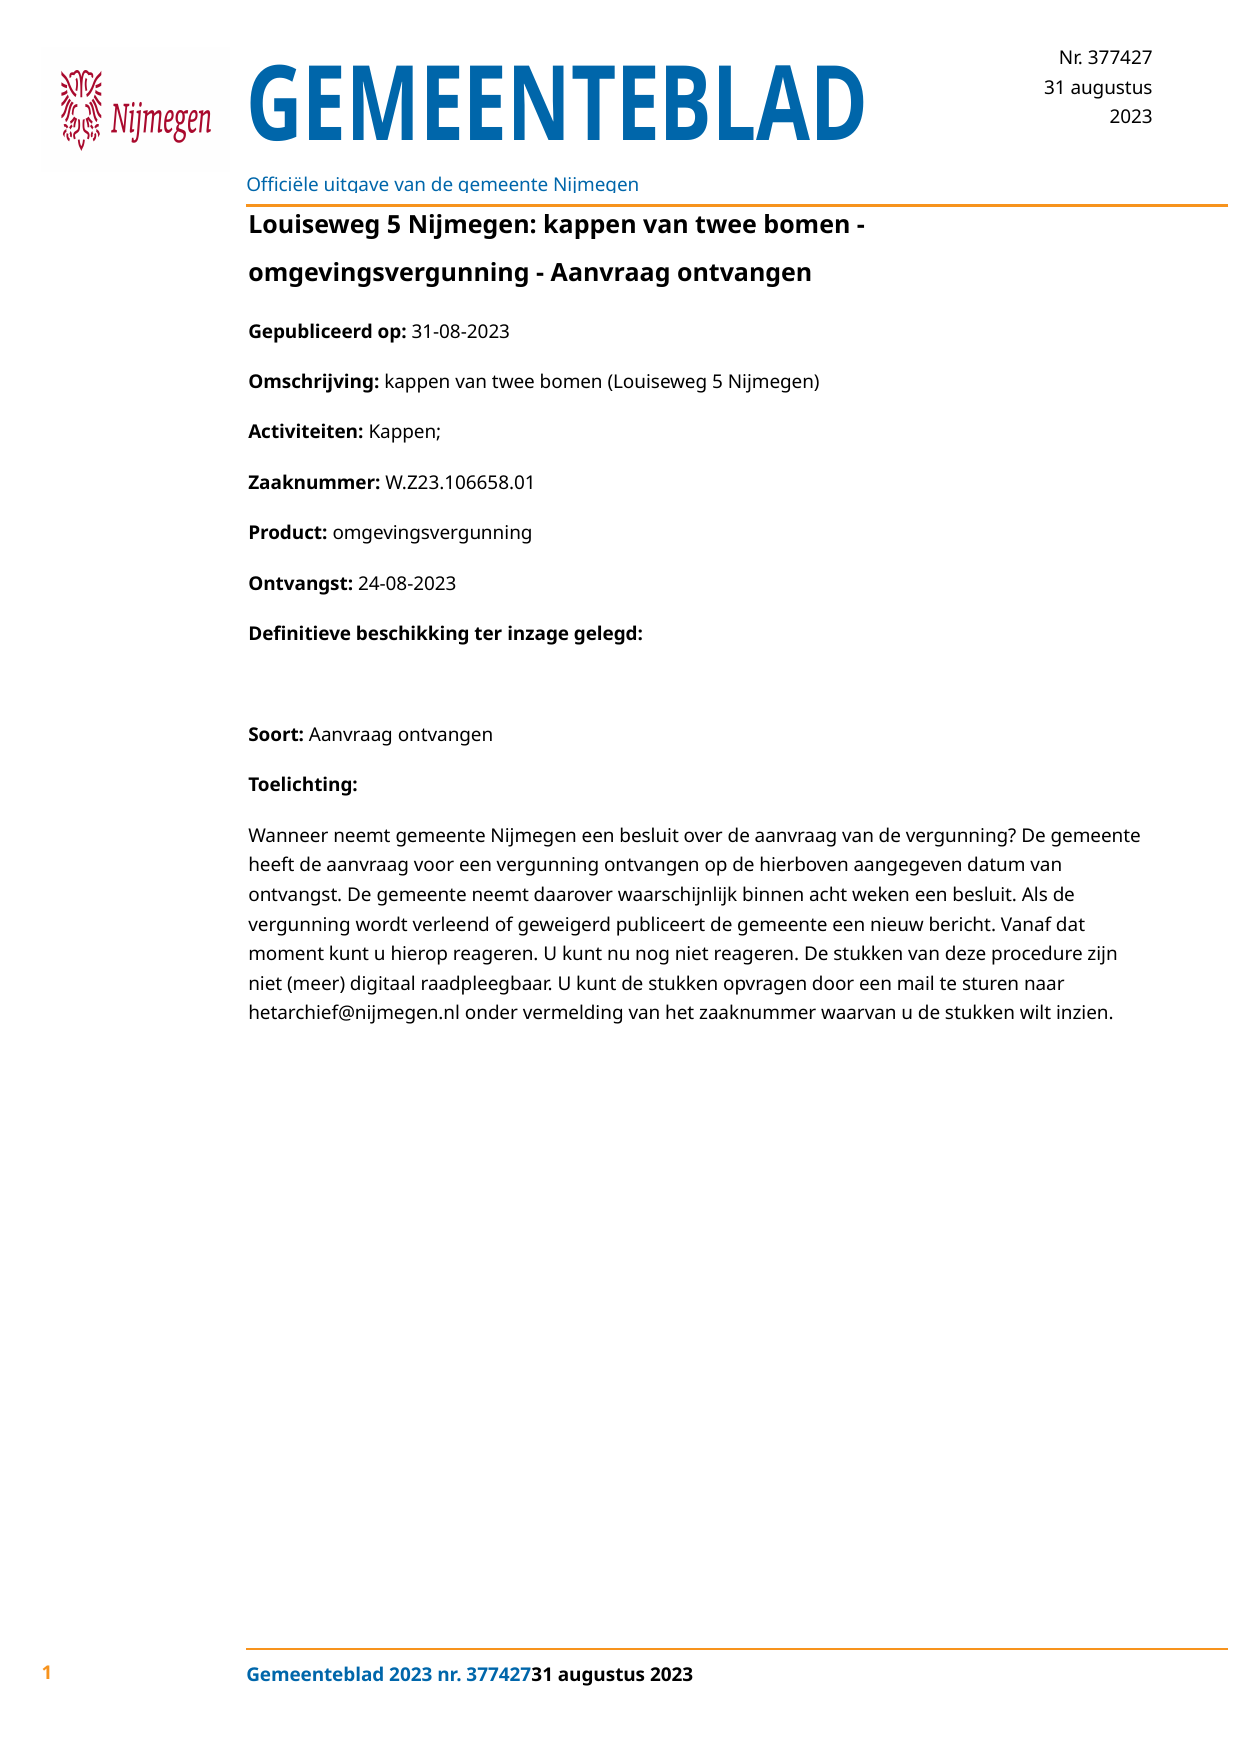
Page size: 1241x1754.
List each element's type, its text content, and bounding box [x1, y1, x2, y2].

picture [41, 47, 231, 172]
text Zaaknummer: W.Z23.106658.01 [248, 469, 1152, 495]
text Activiteiten: Kappen; [248, 419, 1152, 444]
text Product: omgevingsvergunning [248, 519, 1152, 545]
text Omschrijving: kappen van twee bomen (Louiseweg 5 Nijmegen) [248, 368, 1152, 394]
text Louiseweg 5 Nijmegen: kappen van twee bomen - omgevingsvergunning - Aanvraag ontvangen [248, 207, 1152, 288]
text Soort: Aanvraag ontvangen [248, 721, 1152, 747]
text Ontvangst: 24-08-2023 [248, 570, 1152, 596]
text Toelichting: [248, 772, 1152, 797]
text Wanneer neemt gemeente Nijmegen een besluit over de aanvraag van de vergunning? De gemeente heeft de aanvraag voor een vergunning ontvangen op de hierboven aangegeven datum van ontvangst. De gemeente neemt daarover waarschijnlijk binnen acht weken een besluit. Als de vergunning wordt verleend of geweigerd publiceert de gemeente een nieuw bericht. Vanaf dat moment kunt u hierop reageren. U kunt nu nog niet reageren. De stukken van deze procedure zijn niet (meer) digitaal raadpleegbaar. U kunt de stukken opvragen door een mail te sturen naar hetarchief@nijmegen.nl onder vermelding van het zaaknummer waarvan u de stukken wilt inzien. [248, 822, 1152, 1025]
text Gepubliceerd op: 31-08-2023 [248, 318, 1152, 344]
text Definitieve beschikking ter inzage gelegd: [248, 620, 1152, 646]
